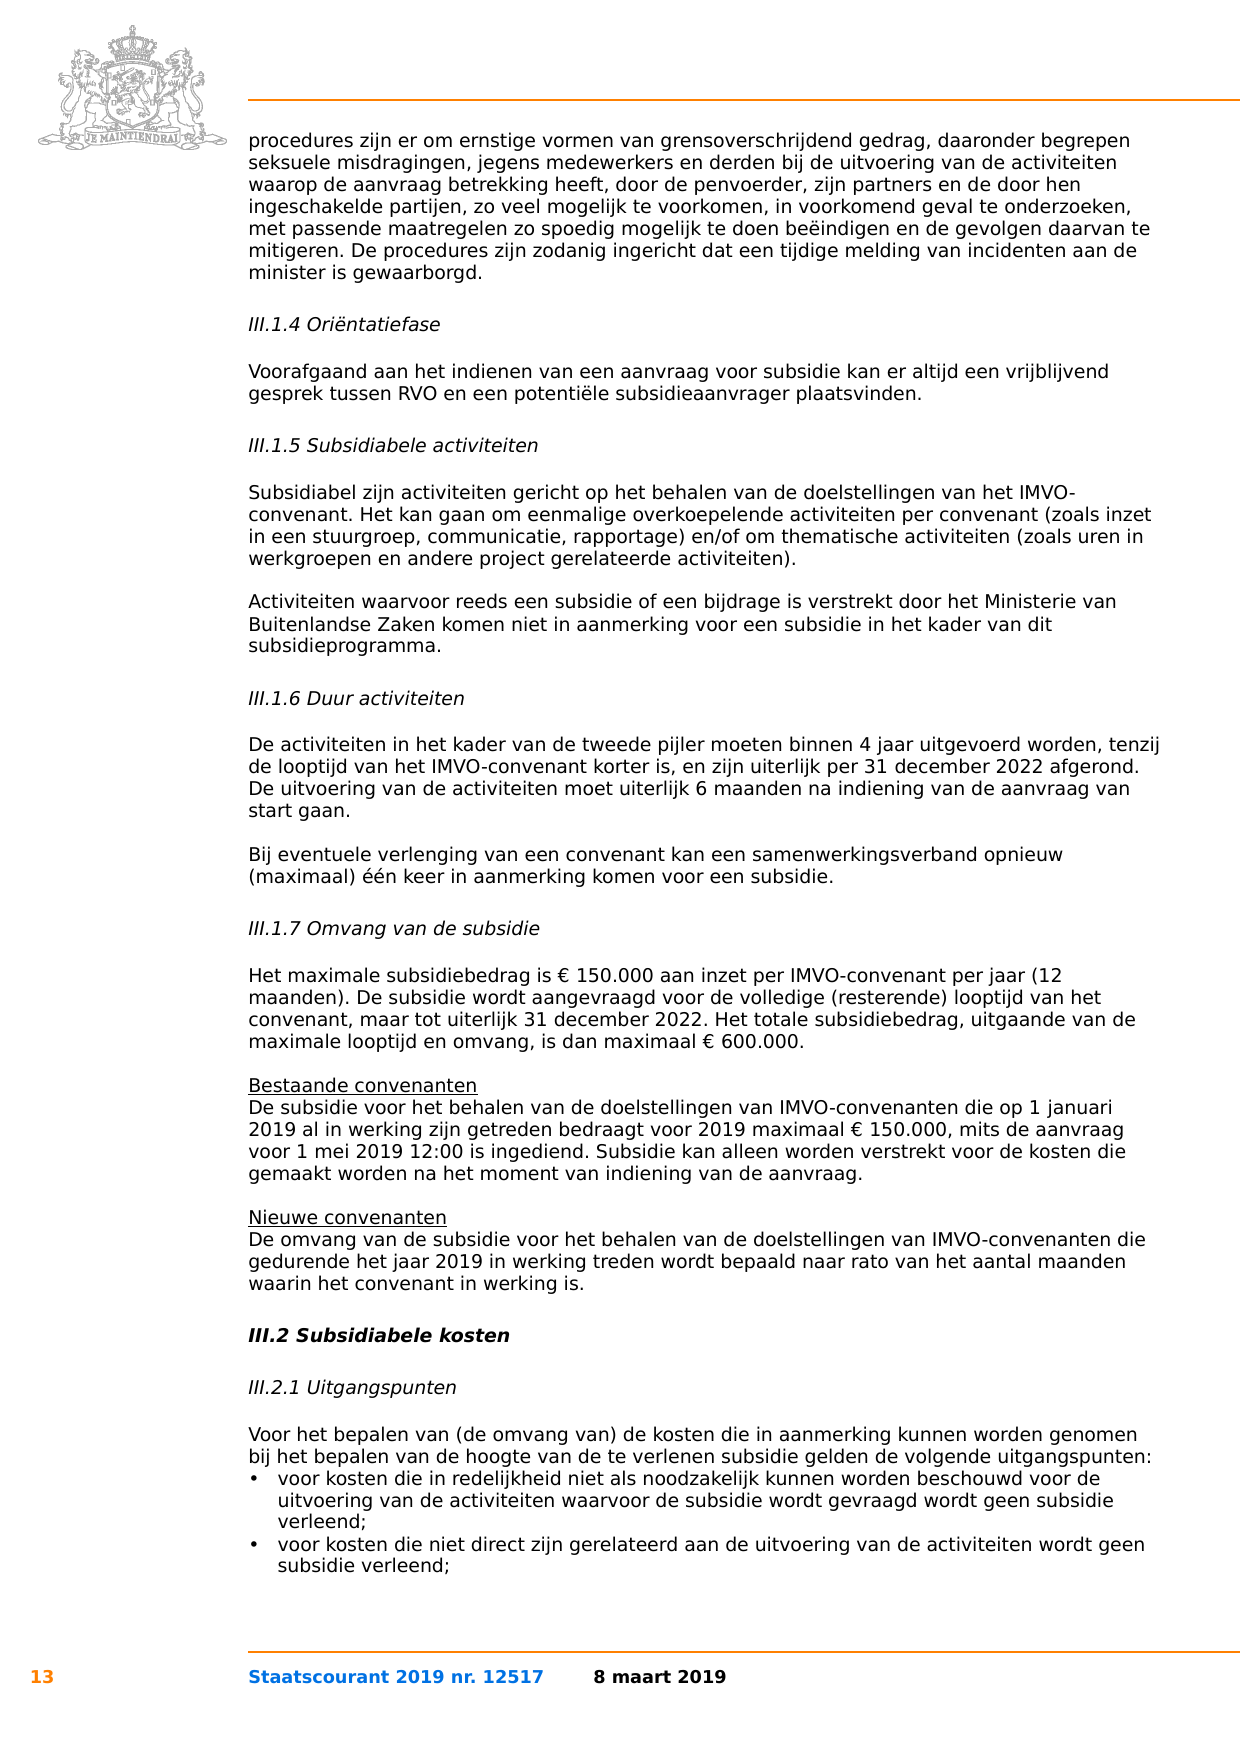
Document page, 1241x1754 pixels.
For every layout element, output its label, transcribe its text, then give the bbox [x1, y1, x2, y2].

text • voor kosten die in redelijkheid niet als noodzakelijk kunnen worden beschouwd voor de uitvoering van de activiteiten waarvoor de subsidie wordt gevraagd wordt geen subsidie verleend; [248, 1467, 1163, 1533]
text • voor kosten die niet direct zijn gerelateerd aan de uitvoering van de activiteiten wordt geen subsidie verleend; [248, 1533, 1163, 1577]
subtitle III.2 Subsidiabele kosten [248, 1324, 1163, 1347]
text Voorafgaand aan het indienen van een aanvraag voor subsidie kan er altijd een vrijblijvend gesprek tussen RVO en een potentiële subsidieaanvrager plaatsvinden. [248, 361, 1163, 405]
text De subsidie voor het behalen van de doelstellingen van IMVO-convenanten die op 1 januari 2019 al in werking zijn getreden bedraagt voor 2019 maximaal € 150.000, mits de aanvraag voor 1 mei 2019 12:00 is ingediend. Subsidie kan alleen worden verstrekt voor de kosten die gemaakt worden na het moment van indiening van de aanvraag. [248, 1097, 1163, 1185]
text De activiteiten in het kader van de tweede pijler moeten binnen 4 jaar uitgevoerd worden, tenzij de looptijd van het IMVO-convenant korter is, en zijn uiterlijk per 31 december 2022 afgerond. De uitvoering van de activiteiten moet uiterlijk 6 maanden na indiening van de aanvraag van start gaan. [248, 734, 1163, 822]
subtitle III.1.5 Subsidiabele activiteiten [248, 435, 1163, 457]
picture [38, 25, 227, 150]
text Het maximale subsidiebedrag is € 150.000 aan inzet per IMVO-convenant per jaar (12 maanden). De subsidie wordt aangevraagd voor de volledige (resterende) looptijd van het convenant, maar tot uiterlijk 31 december 2022. Het totale subsidiebedrag, uitgaande van de maximale looptijd en omvang, is dan maximaal € 600.000. [248, 965, 1163, 1053]
text De omvang van de subsidie voor het behalen van de doelstellingen van IMVO-convenanten die gedurende het jaar 2019 in werking treden wordt bepaald naar rato van het aantal maanden waarin het convenant in werking is. [248, 1229, 1163, 1294]
text Nieuwe convenanten [248, 1207, 1163, 1229]
subtitle III.1.7 Omvang van de subsidie [248, 918, 1163, 940]
text Voor het bepalen van (de omvang van) de kosten die in aanmerking kunnen worden genomen bij het bepalen van de hoogte van de te verlenen subsidie gelden de volgende uitgangspunten: [248, 1423, 1163, 1467]
subtitle III.2.1 Uitgangspunten [248, 1377, 1163, 1398]
subtitle III.1.6 Duur activiteiten [248, 687, 1163, 709]
text procedures zijn er om ernstige vormen van grensoverschrijdend gedrag, daaronder begrepen seksuele misdragingen, jegens medewerkers en derden bij de uitvoering van de activiteiten waarop de aanvraag betrekking heeft, door de penvoerder, zijn partners en de door hen ingeschakelde partijen, zo veel mogelijk te voorkomen, in voorkomend geval te onderzoeken, met passende maatregelen zo spoedig mogelijk te doen beëindigen en de gevolgen daarvan te mitigeren. De procedures zijn zodanig ingericht dat een tijdige melding van incidenten aan de minister is gewaarborgd. [248, 130, 1163, 284]
text Bij eventuele verlenging van een convenant kan een samenwerkingsverband opnieuw (maximaal) één keer in aanmerking komen voor een subsidie. [248, 844, 1163, 888]
text Activiteiten waarvoor reeds een subsidie of een bijdrage is verstrekt door het Ministerie van Buitenlandse Zaken komen niet in aanmerking voor een subsidie in het kader van dit subsidieprogramma. [248, 591, 1163, 657]
subtitle III.1.4 Oriëntatiefase [248, 314, 1163, 336]
text Subsidiabel zijn activiteiten gericht op het behalen van de doelstellingen van het IMVO-convenant. Het kan gaan om eenmalige overkoepelende activiteiten per convenant (zoals inzet in een stuurgroep, communicatie, rapportage) en/of om thematische activiteiten (zoals uren in werkgroepen en andere project gerelateerde activiteiten). [248, 482, 1163, 569]
text Bestaande convenanten [248, 1075, 1163, 1097]
